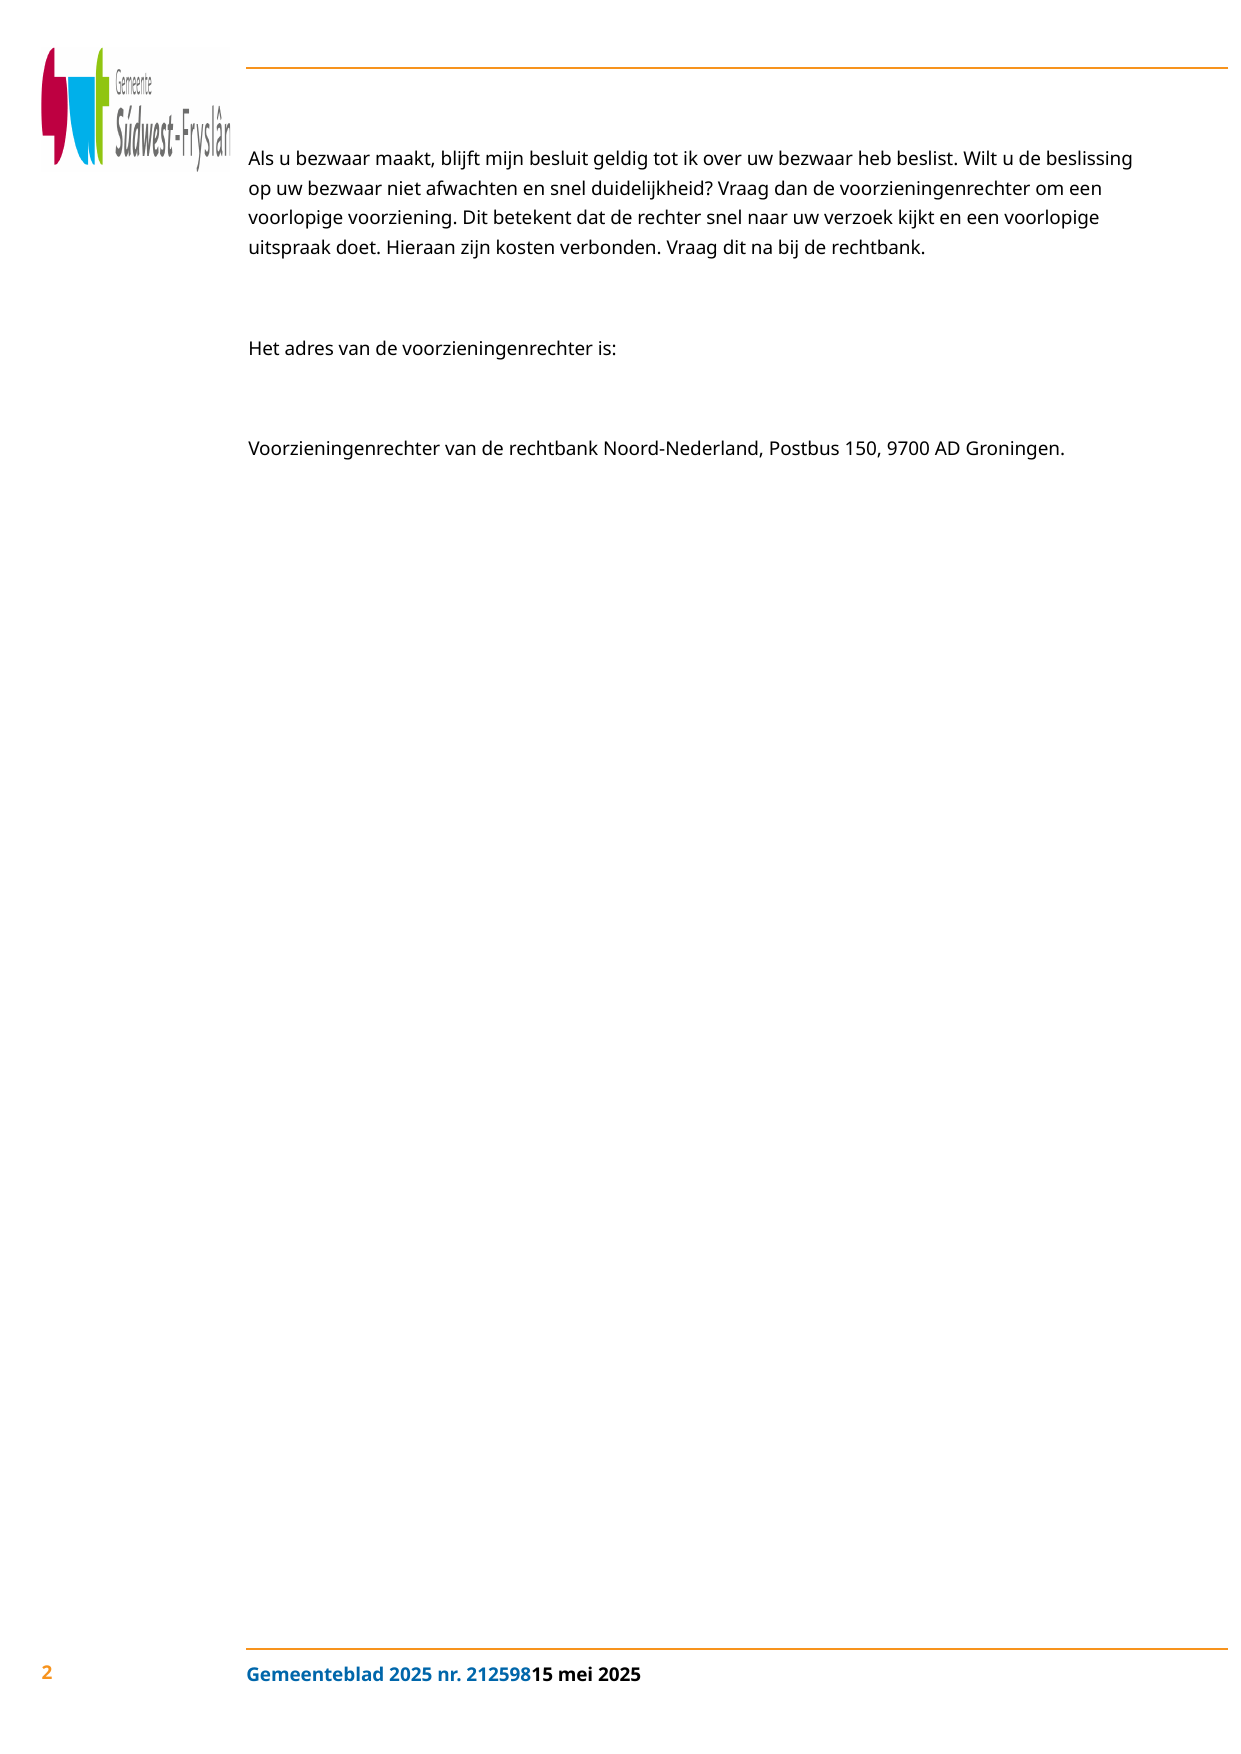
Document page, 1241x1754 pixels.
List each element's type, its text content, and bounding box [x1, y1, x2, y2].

text Voorzieningenrechter van de rechtbank Noord-Nederland, Postbus 150, 9700 AD Groningen. [248, 436, 1152, 461]
picture [41, 47, 231, 172]
text Het adres van de voorzieningenrechter is: [248, 335, 1152, 361]
text Als u bezwaar maakt, blijft mijn besluit geldig tot ik over uw bezwaar heb beslist. Wilt u de beslissing op uw bezwaar niet afwachten en snel duidelijkheid? Vraag dan de voorzieningenrechter om een voorlopige voorziening. Dit betekent dat de rechter snel naar uw verzoek kijkt en een voorlopige uitspraak doet. Hieraan zijn kosten verbonden. Vraag dit na bij de rechtbank. [248, 145, 1152, 260]
